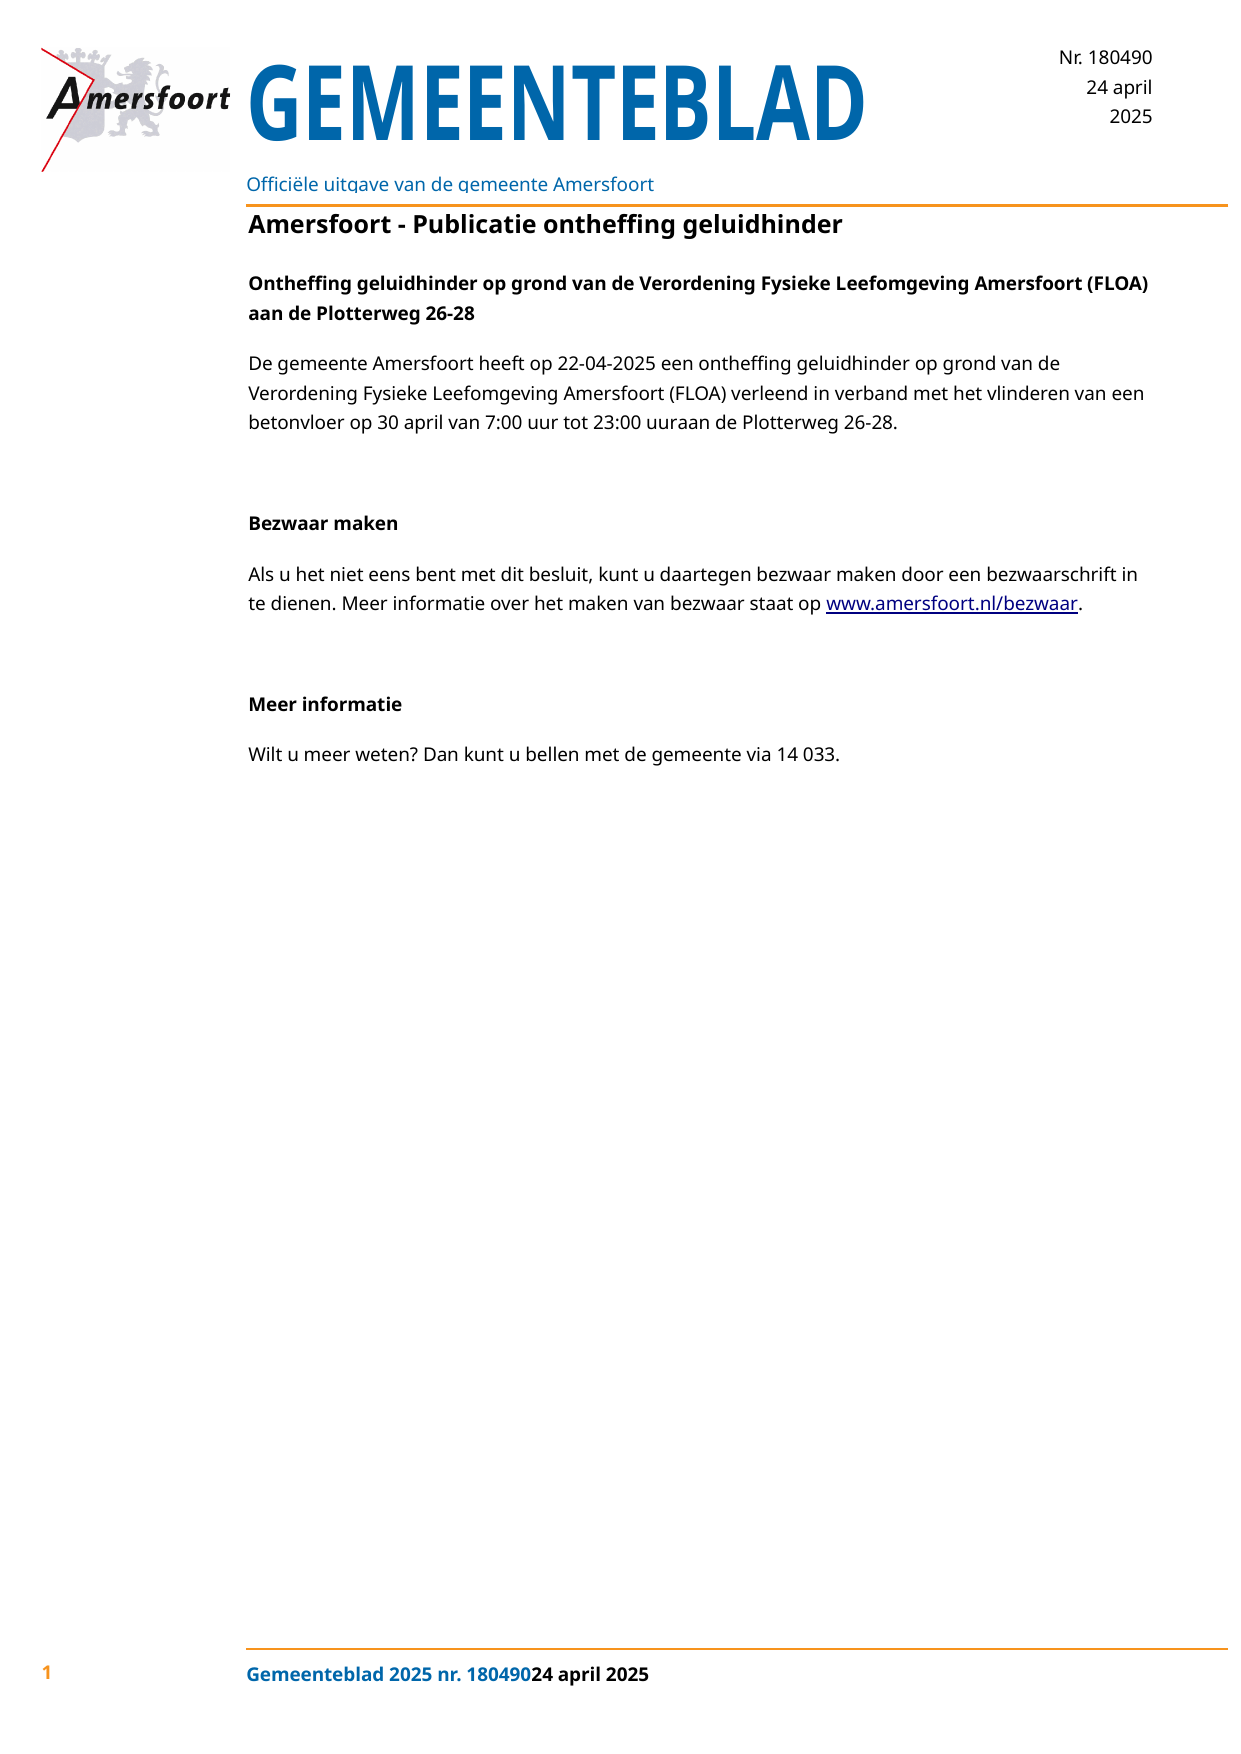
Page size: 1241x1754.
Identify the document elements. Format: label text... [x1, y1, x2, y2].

text De gemeente Amersfoort heeft op 22-04-2025 een ontheffing geluidhinder op grond van de Verordening Fysieke Leefomgeving Amersfoort (FLOA) verleend in verband met het vlinderen van een betonvloer op 30 april van 7:00 uur tot 23:00 uuraan de Plotterweg 26-28. [248, 350, 1152, 435]
text Als u het niet eens bent met dit besluit, kunt u daartegen bezwaar maken door een bezwaarschrift in te dienen. Meer informatie over het maken van bezwaar staat op www.amersfoort.nl/bezwaar. [248, 561, 1152, 616]
text Amersfoort - Publicatie ontheffing geluidhinder [248, 207, 1152, 241]
text Ontheffing geluidhinder op grond van de Verordening Fysieke Leefomgeving Amersfoort (FLOA) aan de Plotterweg 26-28 [248, 270, 1152, 326]
picture [41, 47, 231, 172]
text Wilt u meer weten? Dan kunt u bellen met de gemeente via 14 033. [248, 742, 1152, 767]
text Meer informatie [248, 691, 1152, 717]
text Bezwaar maken [248, 510, 1152, 536]
